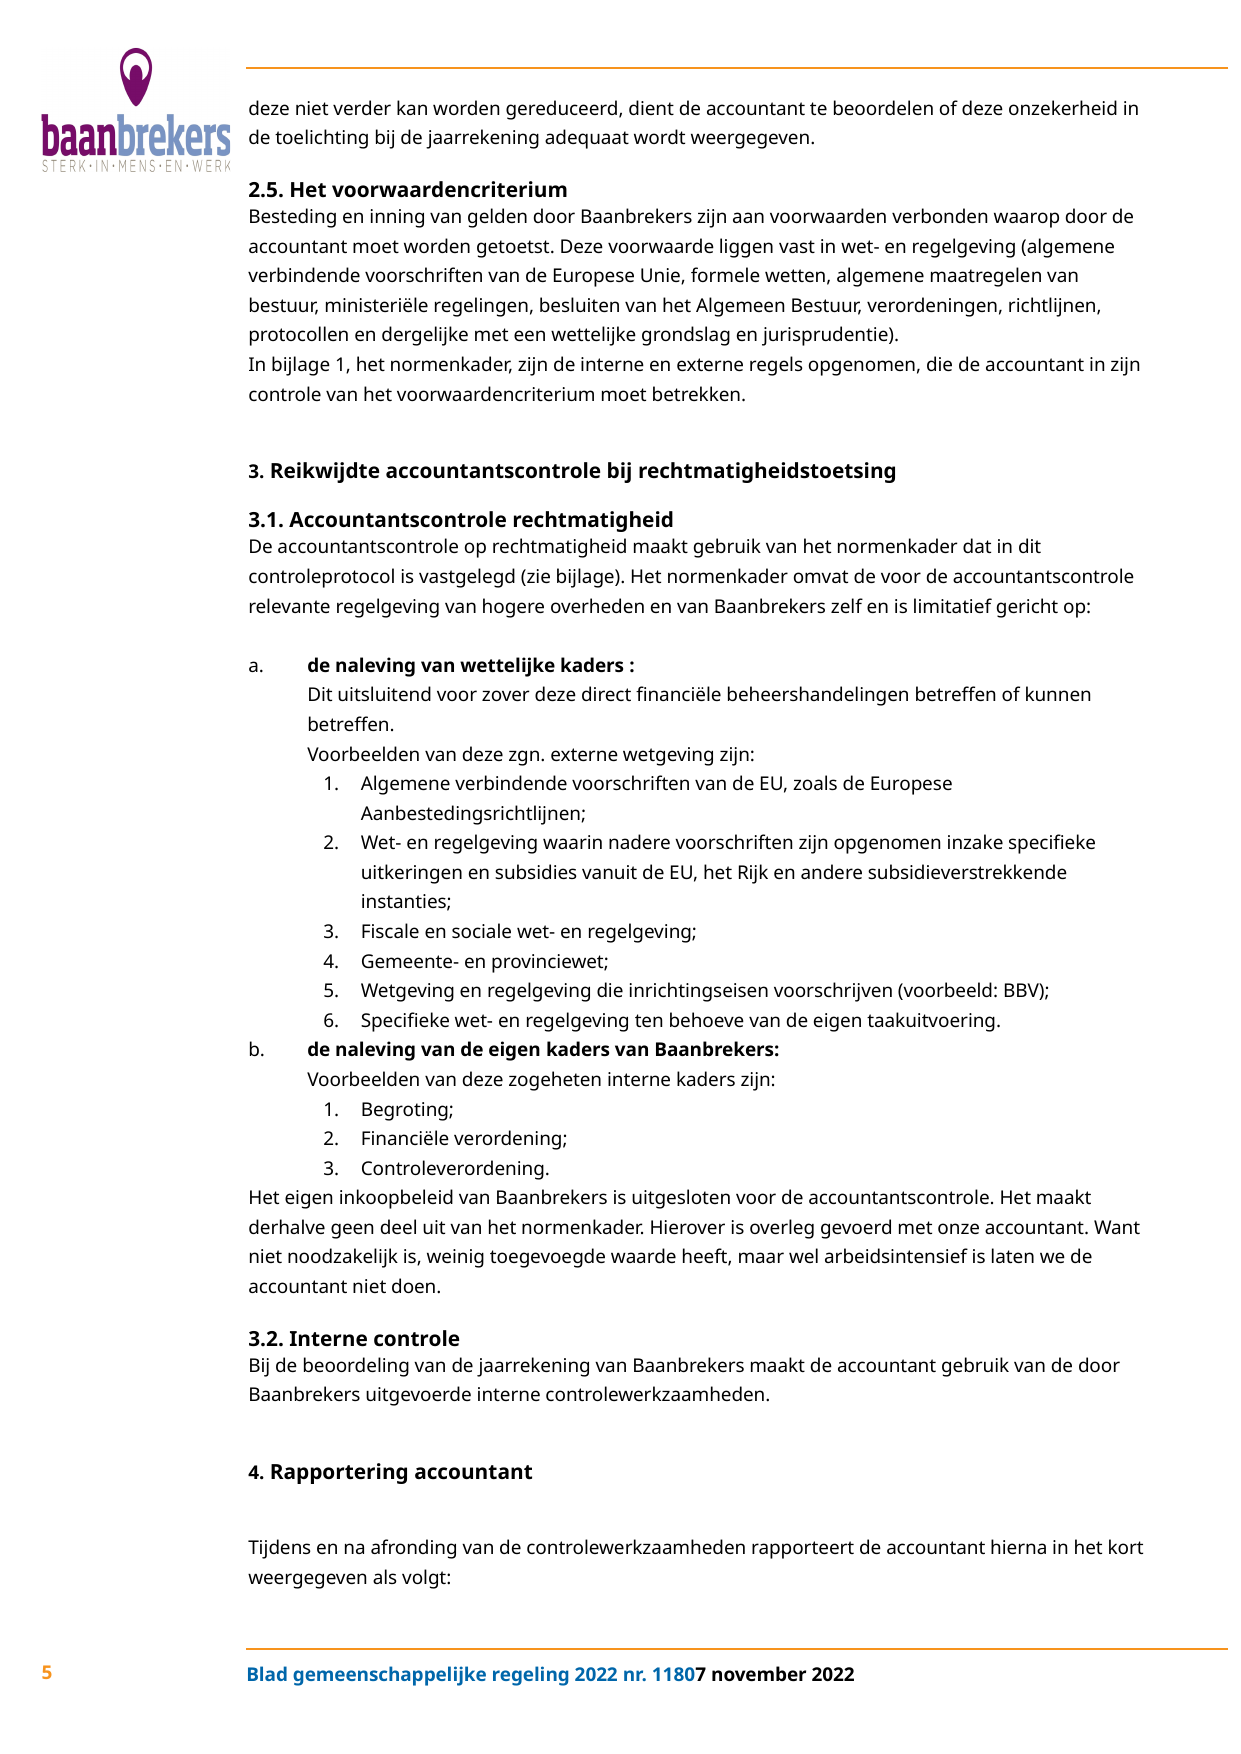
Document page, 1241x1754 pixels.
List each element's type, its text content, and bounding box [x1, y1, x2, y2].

text 3. Reikwijdte accountantscontrole bij rechtmatigheidstoetsing [248, 456, 1152, 484]
list Financiële verordening; [323, 1125, 1152, 1151]
list Wet- en regelgeving waarin nadere voorschriften zijn opgenomen inzake specifieke uitkeringen en subsidies vanuit de EU, het Rijk en andere subsidieverstrekkende instanties; [323, 829, 1152, 914]
text 3.1. Accountantscontrole rechtmatigheid [248, 505, 1152, 534]
text De accountantscontrole op rechtmatigheid maakt gebruik van het normenkader dat in dit controleprotocol is vastgelegd (zie bijlage). Het normenkader omvat de voor de accountantscontrole relevante regelgeving van hogere overheden en van Baanbrekers zelf en is limitatief gericht op: [248, 534, 1152, 618]
text Bij de beoordeling van de jaarrekening van Baanbrekers maakt de accountant gebruik van de door Baanbrekers uitgevoerde interne controlewerkzaamheden. [248, 1352, 1152, 1407]
list Dit uitsluitend voor zover deze direct financiële beheershandelingen betreffen of kunnen betreffen. [248, 682, 1152, 737]
text Tijdens en na afronding van de controlewerkzaamheden rapporteert de accountant hierna in het kort weergegeven als volgt: [248, 1534, 1152, 1590]
list Specifieke wet- en regelgeving ten behoeve van de eigen taakuitvoering. [323, 1007, 1152, 1033]
list Gemeente- en provinciewet; [323, 948, 1152, 973]
list de naleving van wettelijke kaders : [248, 652, 1152, 678]
text 4. Rapportering accountant [248, 1457, 1152, 1485]
list Voorbeelden van deze zgn. externe wetgeving zijn: [248, 741, 1152, 766]
list de naleving van de eigen kaders van Baanbrekers: [248, 1037, 1152, 1062]
text 2.5. Het voorwaardencriterium [248, 175, 1152, 203]
list Controleverordening. [323, 1155, 1152, 1181]
text Het eigen inkoopbeleid van Baanbrekers is uitgesloten voor de accountantscontrole. Het maakt derhalve geen deel uit van het normenkader. Hierover is overleg gevoerd met onze accountant. Want niet noodzakelijk is, weinig toegevoegde waarde heeft, maar wel arbeidsintensief is laten we de accountant niet doen. [248, 1184, 1152, 1299]
list Wetgeving en regelgeving die inrichtingseisen voorschrijven (voorbeeld: BBV); [323, 977, 1152, 1003]
list Algemene verbindende voorschriften van de EU, zoals de Europese Aanbestedingsrichtlijnen; [323, 770, 1152, 826]
list Begroting; [323, 1096, 1152, 1121]
list Voorbeelden van deze zogeheten interne kaders zijn: [248, 1066, 1152, 1092]
picture [41, 47, 231, 172]
text Besteding en inning van gelden door Baanbrekers zijn aan voorwaarden verbonden waarop door de accountant moet worden getoetst. Deze voorwaarde liggen vast in wet- en regelgeving (algemene verbindende voorschriften van de Europese Unie, formele wetten, algemene maatregelen van bestuur, ministeriële regelingen, besluiten van het Algemeen Bestuur, verordeningen, richtlijnen, protocollen en dergelijke met een wettelijke grondslag en jurisprudentie). [248, 203, 1152, 347]
text 3.2. Interne controle [248, 1324, 1152, 1352]
text deze niet verder kan worden gereduceerd, dient de accountant te beoordelen of deze onzekerheid in de toelichting bij de jaarrekening adequaat wordt weergegeven. [248, 95, 1152, 150]
list Fiscale en sociale wet- en regelgeving; [323, 918, 1152, 944]
text In bijlage 1, het normenkader, zijn de interne en externe regels opgenomen, die de accountant in zijn controle van het voorwaardencriterium moet betrekken. [248, 351, 1152, 406]
